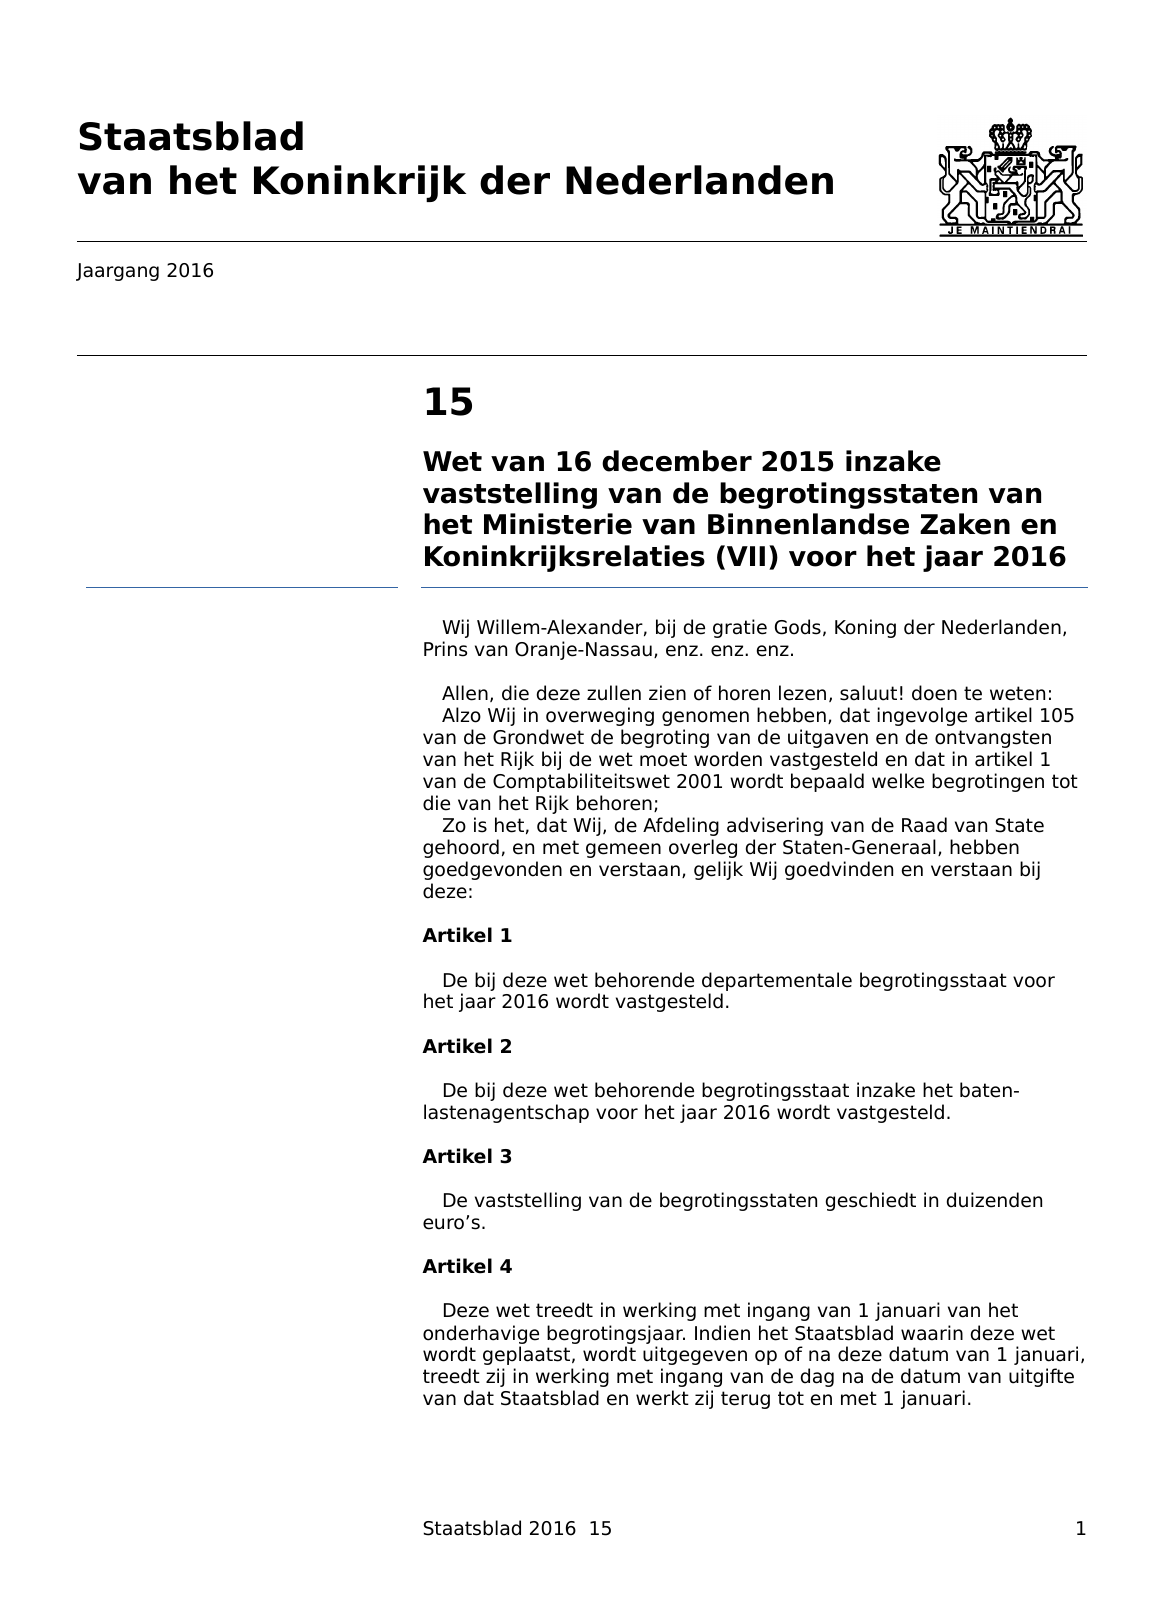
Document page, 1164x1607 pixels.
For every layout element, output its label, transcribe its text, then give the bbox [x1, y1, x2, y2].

subtitle 15 [422, 381, 1087, 424]
text De vaststelling van de begrotingsstaten geschiedt in duizenden euro’s. [422, 1190, 1087, 1234]
table_cell Jaargang 2016 [77, 242, 1087, 355]
subtitle Artikel 2 [422, 1036, 1087, 1058]
text Allen, die deze zullen zien of horen lezen, saluut! doen te weten: [422, 683, 1087, 705]
subtitle Artikel 3 [422, 1146, 1087, 1168]
text Wet van 16 december 2015 inzake vaststelling van de begrotingsstaten van het Ministerie van Binnenlandse Zaken en Koninkrijksrelaties (VII) voor het jaar 2016 [422, 447, 1087, 573]
text Wij Willem-Alexander, bij de gratie Gods, Koning der Nederlanden, Prins van Oranje-Nassau, enz. enz. enz. [422, 617, 1087, 661]
text De bij deze wet behorende departementale begrotingsstaat voor het jaar 2016 wordt vastgesteld. [422, 969, 1087, 1013]
text Zo is het, dat Wij, de Afdeling advisering van de Raad van State gehoord, en met gemeen overleg der Staten-Generaal, hebben goedgevonden en verstaan, gelijk Wij goedvinden en verstaan bij deze: [422, 815, 1087, 903]
table_header [886, 100, 1087, 241]
table_header Staatsblad van het Koninkrijk der Nederlanden [77, 100, 886, 241]
text Deze wet treedt in werking met ingang van 1 januari van het onderhavige begrotingsjaar. Indien het Staatsblad waarin deze wet wordt geplaatst, wordt uitgegeven op of na deze datum van 1 januari, treedt zij in werking met ingang van de dag na de datum van uitgifte van dat Staatsblad en werkt zij terug tot en met 1 januari. [422, 1300, 1087, 1410]
subtitle Artikel 4 [422, 1256, 1087, 1278]
subtitle Artikel 1 [422, 925, 1087, 947]
text De bij deze wet behorende begrotingsstaat inzake het baten-lastenagentschap voor het jaar 2016 wordt vastgesteld. [422, 1080, 1087, 1124]
text Alzo Wij in overweging genomen hebben, dat ingevolge artikel 105 van de Grondwet de begroting van de uitgaven en de ontvangsten van het Rijk bij de wet moet worden vastgesteld en dat in artikel 1 van de Comptabiliteitswet 2001 wordt bepaald welke begrotingen tot die van het Rijk behoren; [422, 705, 1087, 815]
picture [936, 115, 1087, 240]
